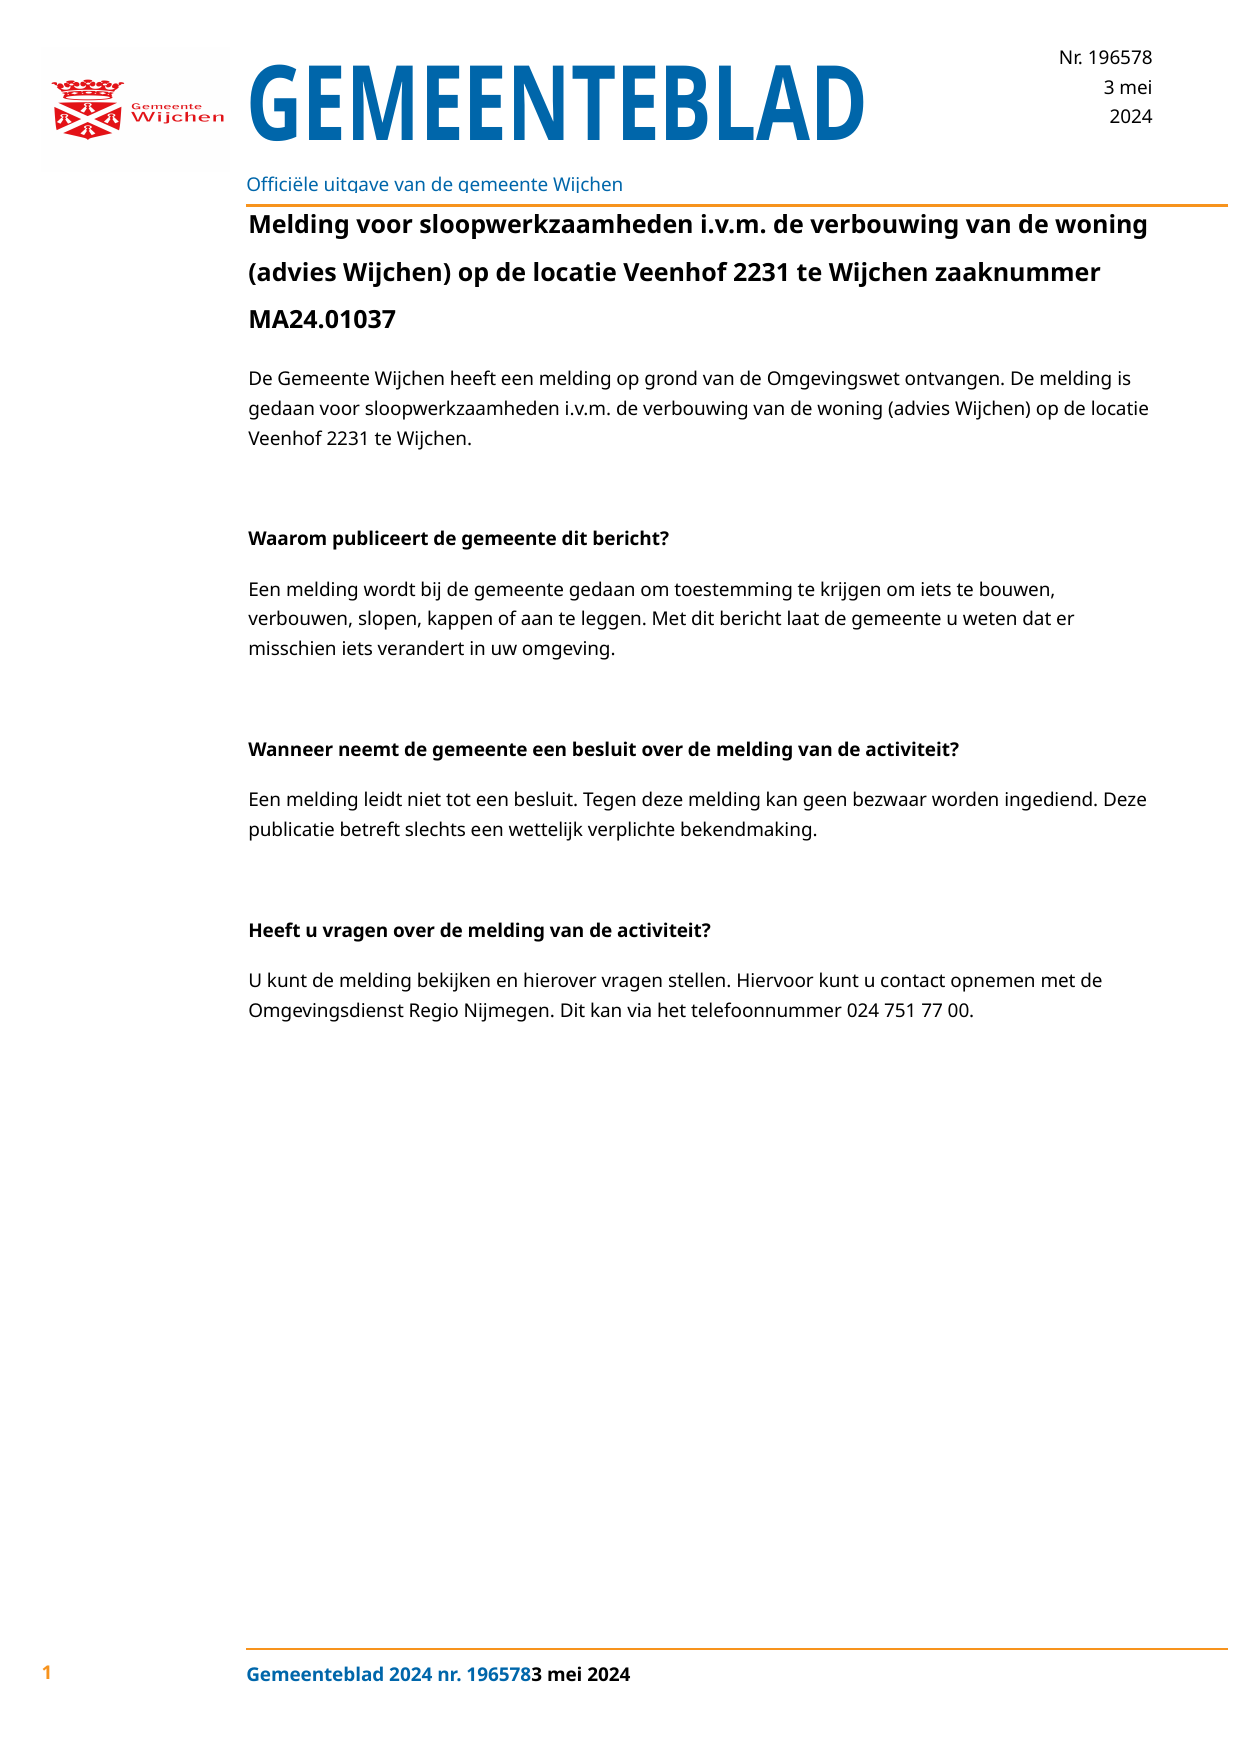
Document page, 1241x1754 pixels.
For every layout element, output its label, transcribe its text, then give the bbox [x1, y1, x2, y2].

text Waarom publiceert de gemeente dit bericht? [248, 526, 1152, 551]
text Melding voor sloopwerkzaamheden i.v.m. de verbouwing van de woning (advies Wijchen) op de locatie Veenhof 2231 te Wijchen zaaknummer MA24.01037 [248, 207, 1152, 336]
text Wanneer neemt de gemeente een besluit over de melding van de activiteit? [248, 736, 1152, 762]
text De Gemeente Wijchen heeft een melding op grond van de Omgevingswet ontvangen. De melding is gedaan voor sloopwerkzaamheden i.v.m. de verbouwing van de woning (advies Wijchen) op de locatie Veenhof 2231 te Wijchen. [248, 366, 1152, 450]
text Heeft u vragen over de melding van de activiteit? [248, 917, 1152, 942]
text Een melding leidt niet tot een besluit. Tegen deze melding kan geen bezwaar worden ingediend. Deze publicatie betreft slechts een wettelijk verplichte bekendmaking. [248, 786, 1152, 842]
text U kunt de melding bekijken en hierover vragen stellen. Hiervoor kunt u contact opnemen met de Omgevingsdienst Regio Nijmegen. Dit kan via het telefoonnummer 024 751 77 00. [248, 967, 1152, 1022]
text Een melding wordt bij de gemeente gedaan om toestemming te krijgen om iets te bouwen, verbouwen, slopen, kappen of aan te leggen. Met dit bericht laat de gemeente u weten dat er misschien iets verandert in uw omgeving. [248, 576, 1152, 661]
picture [41, 47, 231, 172]
